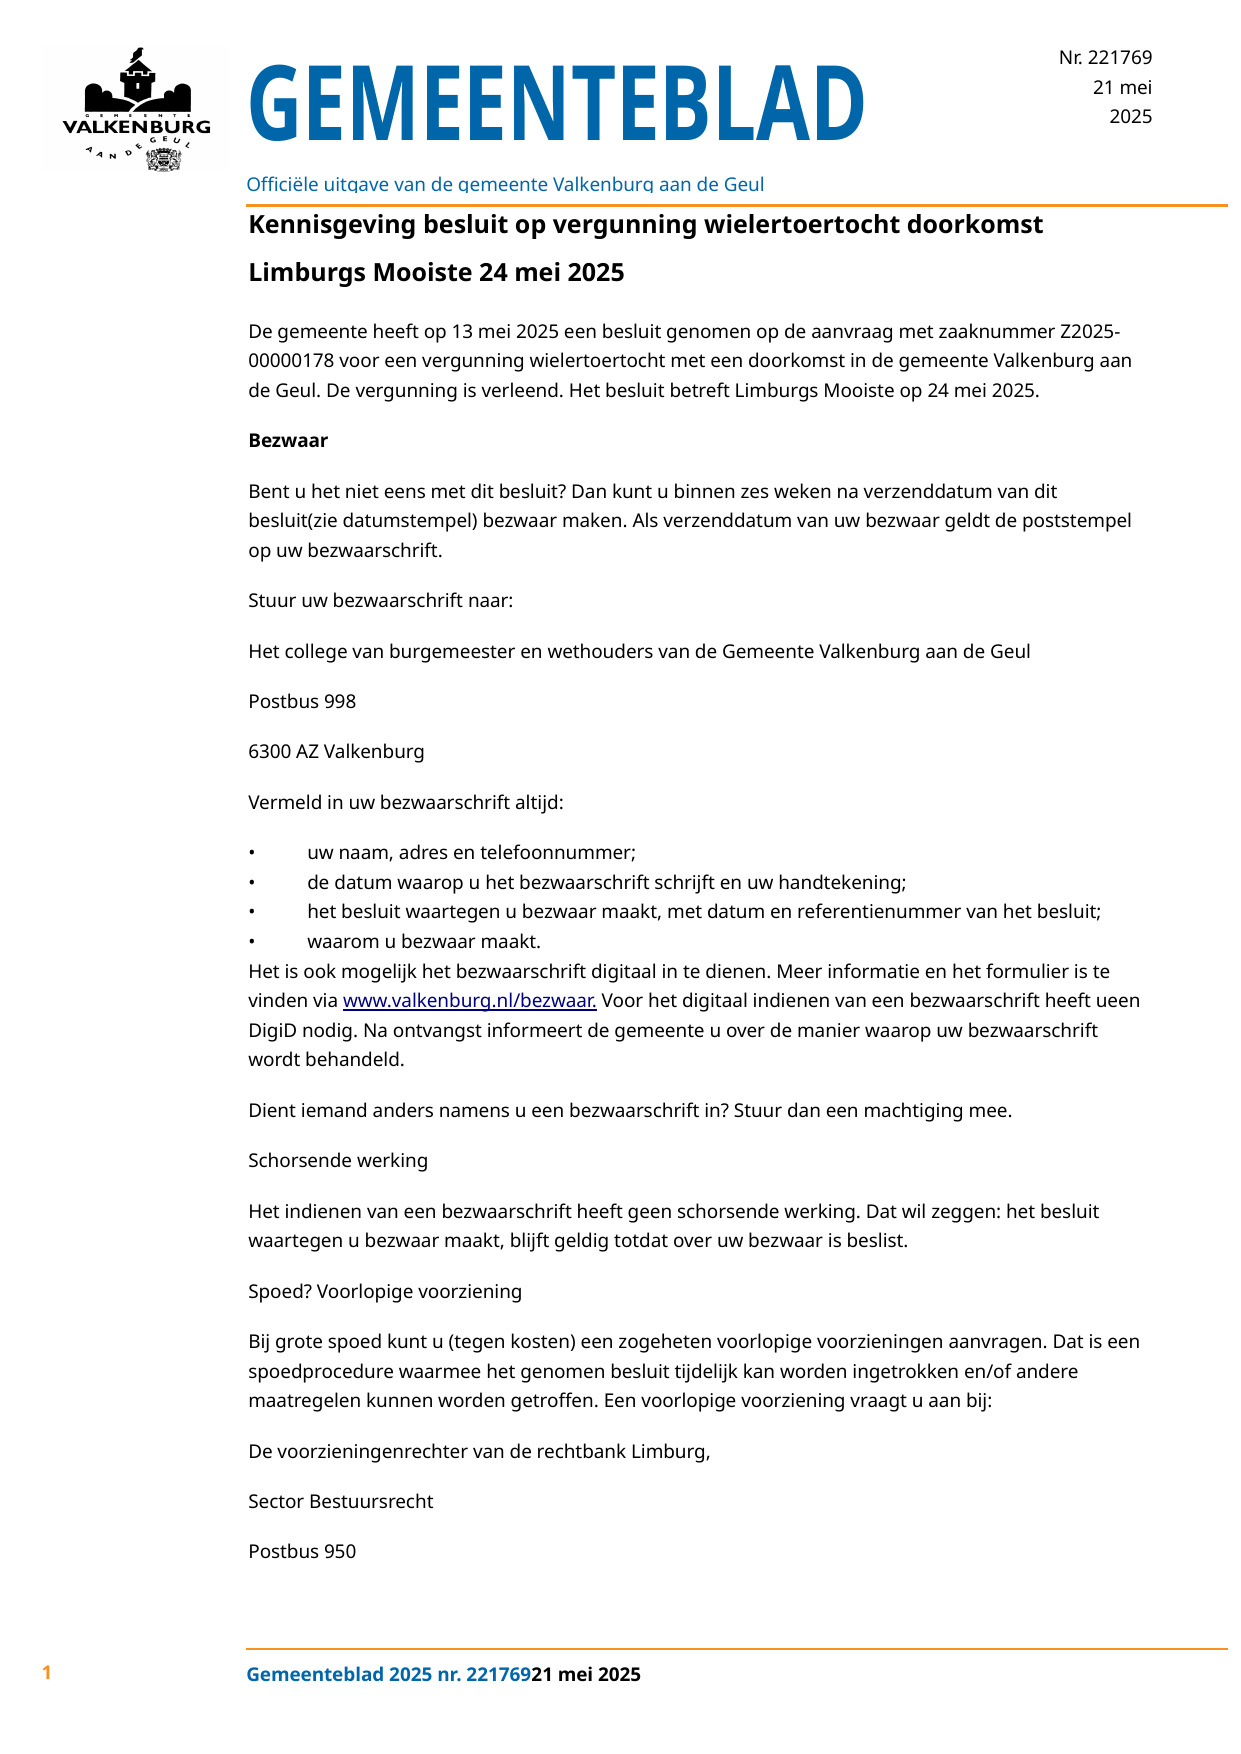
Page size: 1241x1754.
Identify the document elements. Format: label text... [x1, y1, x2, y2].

text Postbus 998 [248, 688, 1152, 714]
text Stuur uw bezwaarschrift naar: [248, 587, 1152, 613]
text Bij grote spoed kunt u (tegen kosten) een zogeheten voorlopige voorzieningen aanvragen. Dat is een spoedprocedure waarmee het genomen besluit tijdelijk kan worden ingetrokken en/of andere maatregelen kunnen worden getroffen. Een voorlopige voorziening vraagt u aan bij: [248, 1328, 1152, 1413]
text Dient iemand anders namens u een bezwaarschrift in? Stuur dan een machtiging mee. [248, 1097, 1152, 1123]
text Sector Bestuursrecht [248, 1488, 1152, 1514]
text Spoed? Voorlopige voorziening [248, 1278, 1152, 1304]
text Vermeld in uw bezwaarschrift altijd: [248, 789, 1152, 815]
text Schorsende werking [248, 1147, 1152, 1173]
text Bezwaar [248, 427, 1152, 453]
text Bent u het niet eens met dit besluit? Dan kunt u binnen zes weken na verzenddatum van dit besluit(zie datumstempel) bezwaar maken. Als verzenddatum van uw bezwaar geldt de poststempel op uw bezwaarschrift. [248, 478, 1152, 563]
text 6300 AZ Valkenburg [248, 739, 1152, 764]
text Postbus 950 [248, 1539, 1152, 1564]
text De gemeente heeft op 13 mei 2025 een besluit genomen op de aanvraag met zaaknummer Z2025-00000178 voor een vergunning wielertoertocht met een doorkomst in de gemeente Valkenburg aan de Geul. De vergunning is verleend. Het besluit betreft Limburgs Mooiste op 24 mei 2025. [248, 318, 1152, 403]
text Het indienen van een bezwaarschrift heeft geen schorsende werking. Dat wil zeggen: het besluit waartegen u bezwaar maakt, blijft geldig totdat over uw bezwaar is beslist. [248, 1198, 1152, 1253]
picture [41, 47, 231, 172]
list uw naam, adres en telefoonnummer; [248, 839, 1152, 865]
list waarom u bezwaar maakt. [248, 928, 1152, 954]
text Kennisgeving besluit op vergunning wielertoertocht doorkomst Limburgs Mooiste 24 mei 2025 [248, 207, 1152, 288]
text Het is ook mogelijk het bezwaarschrift digitaal in te dienen. Meer informatie en het formulier is te vinden via www.valkenburg.nl/bezwaar. Voor het digitaal indienen van een bezwaarschrift heeft ueen DigiD nodig. Na ontvangst informeert de gemeente u over de manier waarop uw bezwaarschrift wordt behandeld. [248, 958, 1152, 1072]
list de datum waarop u het bezwaarschrift schrijft en uw handtekening; [248, 869, 1152, 895]
text De voorzieningenrechter van de rechtbank Limburg, [248, 1438, 1152, 1464]
list het besluit waartegen u bezwaar maakt, met datum en referentienummer van het besluit; [248, 899, 1152, 924]
text Het college van burgemeester en wethouders van de Gemeente Valkenburg aan de Geul [248, 638, 1152, 664]
